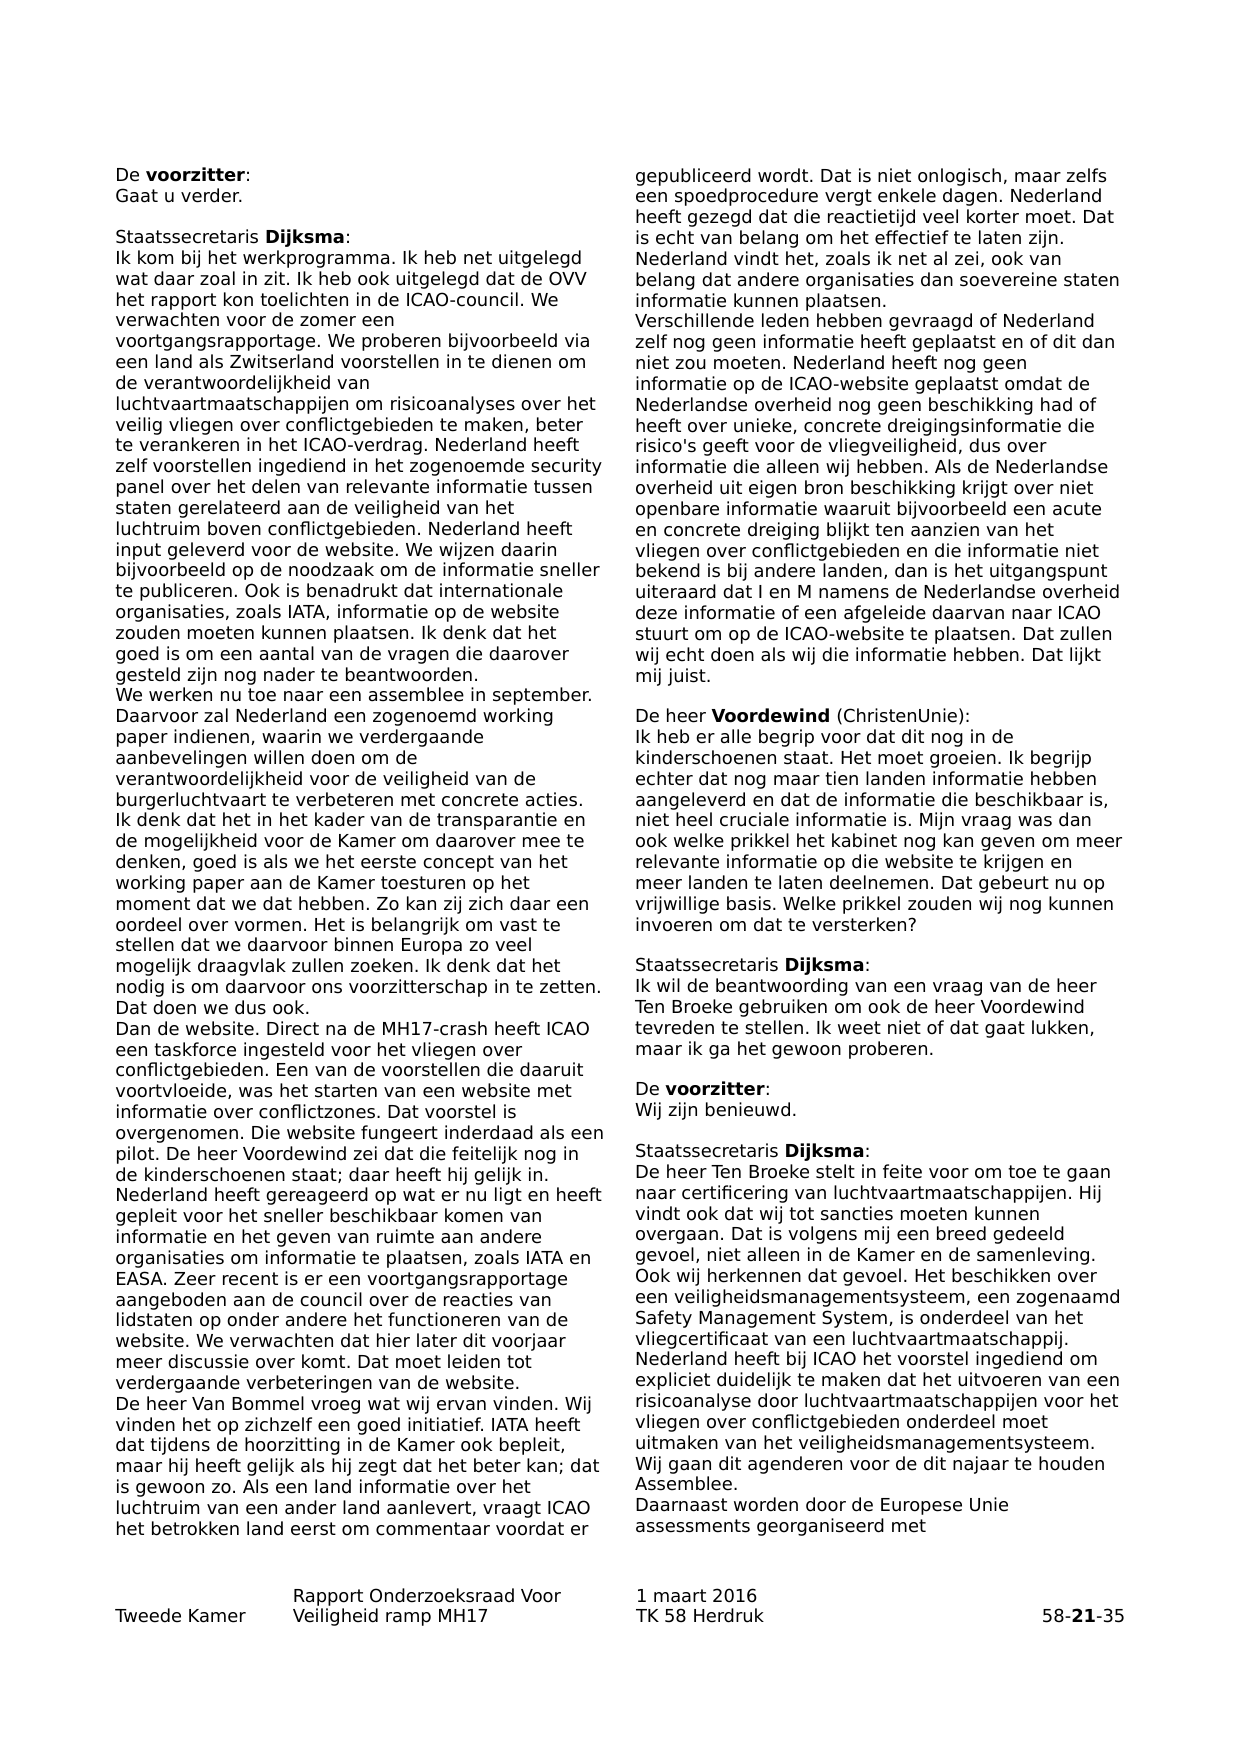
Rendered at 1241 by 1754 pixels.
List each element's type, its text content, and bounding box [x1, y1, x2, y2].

text We werken nu toe naar een assemblee in september. Daarvoor zal Nederland een zogenoemd working paper indienen, waarin we verdergaande aanbevelingen willen doen om de verantwoordelijkheid voor de veiligheid van de burgerluchtvaart te verbeteren met concrete acties. Ik denk dat het in het kader van de transparantie en de mogelijkheid voor de Kamer om daarover mee te denken, goed is als we het eerste concept van het working paper aan de Kamer toesturen op het moment dat we dat hebben. Zo kan zij zich daar een oordeel over vormen. Het is belangrijk om vast te stellen dat we daarvoor binnen Europa zo veel mogelijk draagvlak zullen zoeken. Ik denk dat het nodig is om daarvoor ons voorzitterschap in te zetten. Dat doen we dus ook. [115, 685, 605, 1018]
text Ik wil de beantwoording van een vraag van de heer Ten Broeke gebruiken om ook de heer Voordewind tevreden te stellen. Ik weet niet of dat gaat lukken, maar ik ga het gewoon proberen. [635, 976, 1125, 1059]
text Ik kom bij het werkprogramma. Ik heb net uitgelegd wat daar zoal in zit. Ik heb ook uitgelegd dat de OVV het rapport kon toelichten in de ICAO-council. We verwachten voor de zomer een voortgangsrapportage. We proberen bijvoorbeeld via een land als Zwitserland voorstellen in te dienen om de verantwoordelijkheid van luchtvaartmaatschappijen om risicoanalyses over het veilig vliegen over conflictgebieden te maken, beter te verankeren in het ICAO-verdrag. Nederland heeft zelf voorstellen ingediend in het zogenoemde security panel over het delen van relevante informatie tussen staten gerelateerd aan de veiligheid van het luchtruim boven conflictgebieden. Nederland heeft input geleverd voor de website. We wijzen daarin bijvoorbeeld op de noodzaak om de informatie sneller te publiceren. Ook is benadrukt dat internationale organisaties, zoals IATA, informatie op de website zouden moeten kunnen plaatsen. Ik denk dat het goed is om een aantal van de vragen die daarover gesteld zijn nog nader te beantwoorden. [115, 248, 605, 685]
text Gaat u verder. [115, 186, 605, 207]
text Ik heb er alle begrip voor dat dit nog in de kinderschoenen staat. Het moet groeien. Ik begrijp echter dat nog maar tien landen informatie hebben aangeleverd en dat de informatie die beschikbaar is, niet heel cruciale informatie is. Mijn vraag was dan ook welke prikkel het kabinet nog kan geven om meer relevante informatie op die website te krijgen en meer landen te laten deelnemen. Dat gebeurt nu op vrijwillige basis. Welke prikkel zouden wij nog kunnen invoeren om dat te versterken? [635, 727, 1125, 935]
text Staatssecretaris Dijksma: [115, 227, 605, 248]
text gepubliceerd wordt. Dat is niet onlogisch, maar zelfs een spoedprocedure vergt enkele dagen. Nederland heeft gezegd dat die reactietijd veel korter moet. Dat is echt van belang om het effectief te laten zijn. Nederland vindt het, zoals ik net al zei, ook van belang dat andere organisaties dan soevereine staten informatie kunnen plaatsen. [635, 165, 1125, 311]
text Staatssecretaris Dijksma: [635, 1141, 1125, 1162]
text Daarnaast worden door de Europese Unie assessments georganiseerd met [635, 1495, 1125, 1537]
text De heer Voordewind (ChristenUnie): [635, 706, 1125, 727]
text Staatssecretaris Dijksma: [635, 955, 1125, 976]
text Verschillende leden hebben gevraagd of Nederland zelf nog geen informatie heeft geplaatst en of dit dan niet zou moeten. Nederland heeft nog geen informatie op de ICAO-website geplaatst omdat de Nederlandse overheid nog geen beschikking had of heeft over unieke, concrete dreigingsinformatie die risico's geeft voor de vliegveiligheid, dus over informatie die alleen wij hebben. Als de Nederlandse overheid uit eigen bron beschikking krijgt over niet openbare informatie waaruit bijvoorbeeld een acute en concrete dreiging blijkt ten aanzien van het vliegen over conflictgebieden en die informatie niet bekend is bij andere landen, dan is het uitgangspunt uiteraard dat I en M namens de Nederlandse overheid deze informatie of een afgeleide daarvan naar ICAO stuurt om op de ICAO-website te plaatsen. Dat zullen wij echt doen als wij die informatie hebben. Dat lijkt mij juist. [635, 311, 1125, 686]
text De heer Van Bommel vroeg wat wij ervan vinden. Wij vinden het op zichzelf een goed initiatief. IATA heeft dat tijdens de hoorzitting in de Kamer ook bepleit, maar hij heeft gelijk als hij zegt dat het beter kan; dat is gewoon zo. Als een land informatie over het luchtruim van een ander land aanlevert, vraagt ICAO het betrokken land eerst om commentaar voordat er [115, 1393, 605, 1539]
text Wij zijn benieuwd. [635, 1100, 1125, 1121]
text Dan de website. Direct na de MH17-crash heeft ICAO een taskforce ingesteld voor het vliegen over conflictgebieden. Een van de voorstellen die daaruit voortvloeide, was het starten van een website met informatie over conflictzones. Dat voorstel is overgenomen. Die website fungeert inderdaad als een pilot. De heer Voordewind zei dat die feitelijk nog in de kinderschoenen staat; daar heeft hij gelijk in. Nederland heeft gereageerd op wat er nu ligt en heeft gepleit voor het sneller beschikbaar komen van informatie en het geven van ruimte aan andere organisaties om informatie te plaatsen, zoals IATA en EASA. Zeer recent is er een voortgangsrapportage aangeboden aan de council over de reacties van lidstaten op onder andere het functioneren van de website. We verwachten dat hier later dit voorjaar meer discussie over komt. Dat moet leiden tot verdergaande verbeteringen van de website. [115, 1018, 605, 1393]
text De heer Ten Broeke stelt in feite voor om toe te gaan naar certificering van luchtvaartmaatschappijen. Hij vindt ook dat wij tot sancties moeten kunnen overgaan. Dat is volgens mij een breed gedeeld gevoel, niet alleen in de Kamer en de samenleving. Ook wij herkennen dat gevoel. Het beschikken over een veiligheidsmanagementsysteem, een zogenaamd Safety Management System, is onderdeel van het vliegcertificaat van een luchtvaartmaatschappij. Nederland heeft bij ICAO het voorstel ingediend om expliciet duidelijk te maken dat het uitvoeren van een risicoanalyse door luchtvaartmaatschappijen voor het vliegen over conflictgebieden onderdeel moet uitmaken van het veiligheidsmanagementsysteem. Wij gaan dit agenderen voor de dit najaar te houden Assemblee. [635, 1162, 1125, 1495]
text De voorzitter: [115, 165, 605, 186]
text De voorzitter: [635, 1079, 1125, 1100]
